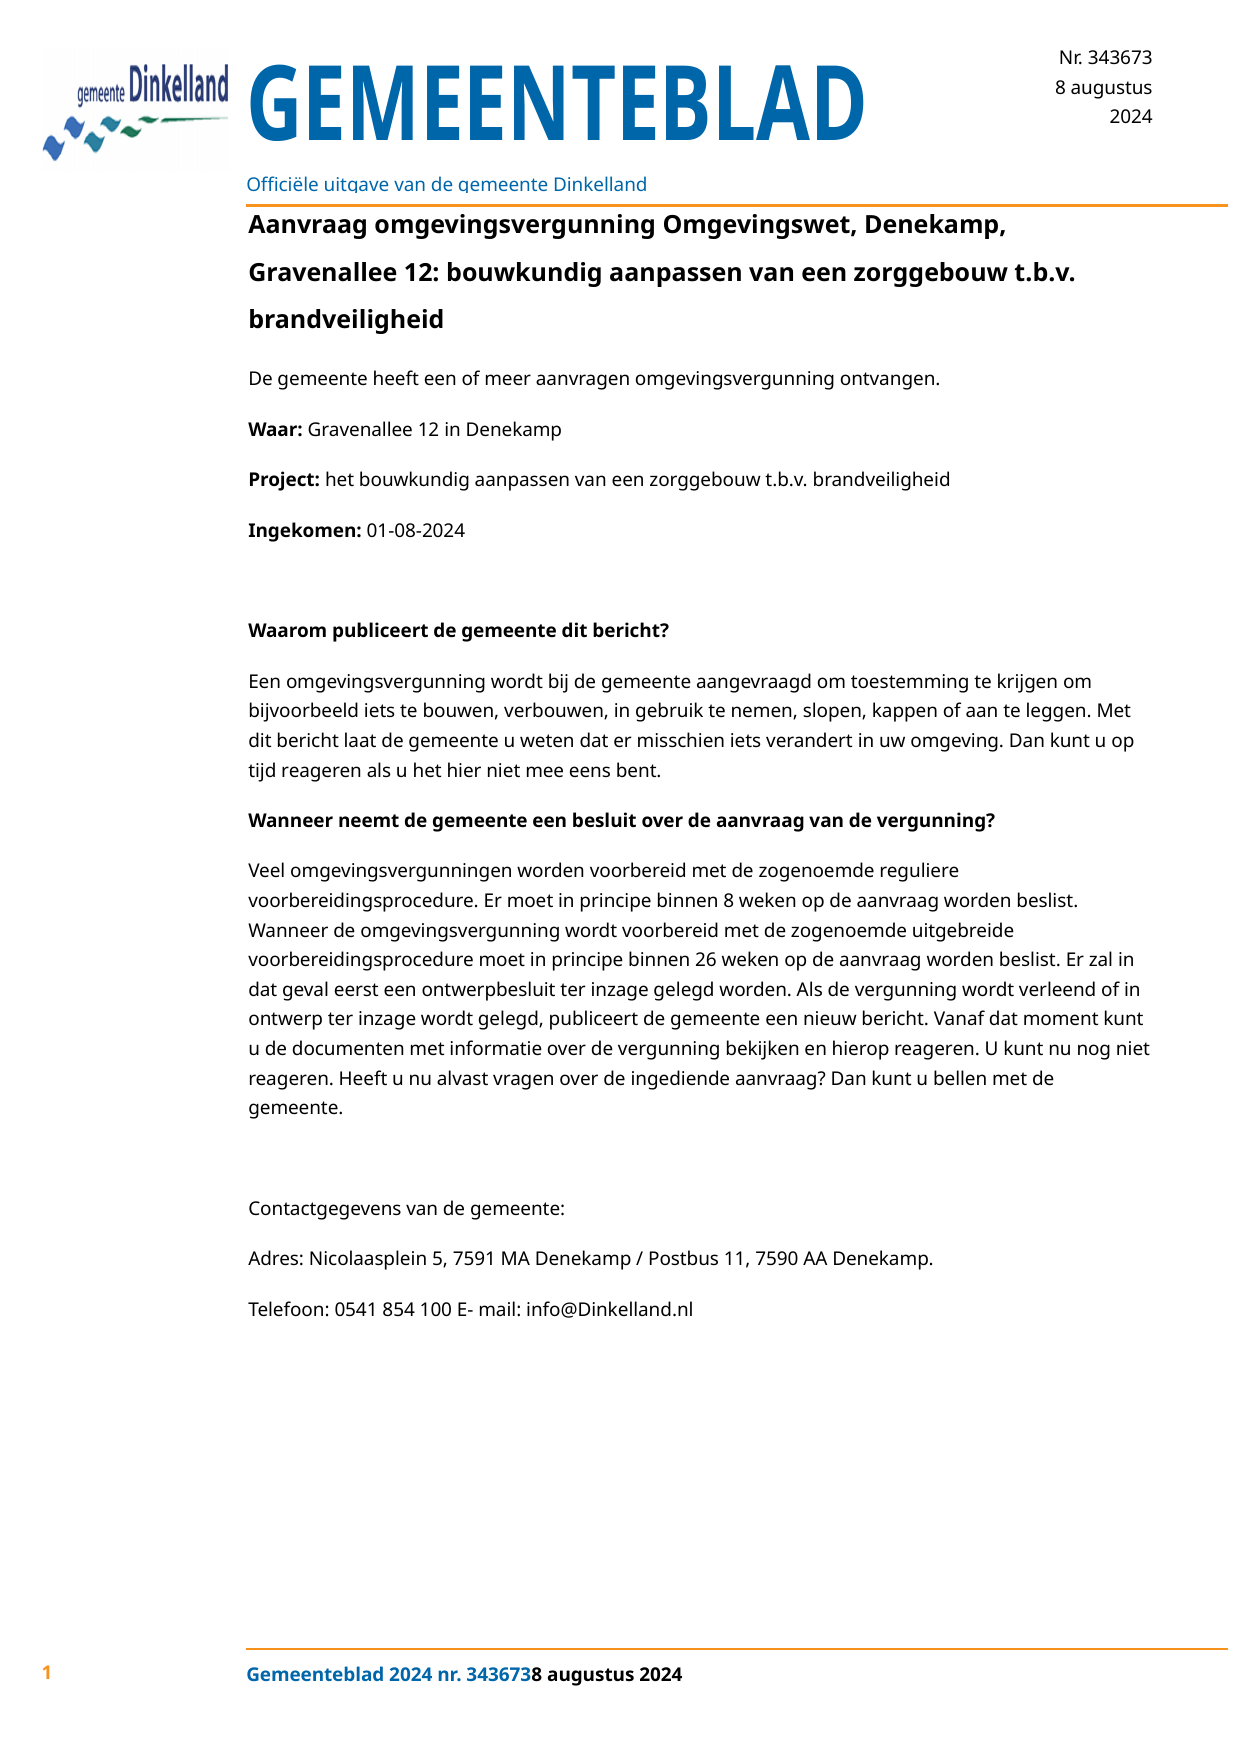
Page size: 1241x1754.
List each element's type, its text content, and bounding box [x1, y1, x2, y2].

text Ingekomen: 01-08-2024 [248, 517, 1152, 542]
picture [41, 47, 231, 172]
text De gemeente heeft een of meer aanvragen omgevingsvergunning ontvangen. [248, 366, 1152, 391]
text Waarom publiceert de gemeente dit bericht? [248, 618, 1152, 643]
text Telefoon: 0541 854 100 E- mail: info@Dinkelland.nl [248, 1296, 1152, 1322]
text Een omgevingsvergunning wordt bij de gemeente aangevraagd om toestemming te krijgen om bijvoorbeeld iets te bouwen, verbouwen, in gebruik te nemen, slopen, kappen of aan te leggen. Met dit bericht laat de gemeente u weten dat er misschien iets verandert in uw omgeving. Dan kunt u op tijd reageren als u het hier niet mee eens bent. [248, 668, 1152, 782]
text Aanvraag omgevingsvergunning Omgevingswet, Denekamp, Gravenallee 12: bouwkundig aanpassen van een zorggebouw t.b.v. brandveiligheid [248, 207, 1152, 336]
text Project: het bouwkundig aanpassen van een zorggebouw t.b.v. brandveiligheid [248, 466, 1152, 492]
text Wanneer neemt de gemeente een besluit over de aanvraag van de vergunning? [248, 807, 1152, 833]
text Veel omgevingsvergunningen worden voorbereid met de zogenoemde reguliere voorbereidingsprocedure. Er moet in principe binnen 8 weken op de aanvraag worden beslist. Wanneer de omgevingsvergunning wordt voorbereid met de zogenoemde uitgebreide voorbereidingsprocedure moet in principe binnen 26 weken op de aanvraag worden beslist. Er zal in dat geval eerst een ontwerpbesluit ter inzage gelegd worden. Als de vergunning wordt verleend of in ontwerp ter inzage wordt gelegd, publiceert de gemeente een nieuw bericht. Vanaf dat moment kunt u de documenten met informatie over de vergunning bekijken en hierop reageren. U kunt nu nog niet reageren. Heeft u nu alvast vragen over de ingediende aanvraag? Dan kunt u bellen met de gemeente. [248, 858, 1152, 1120]
text Waar: Gravenallee 12 in Denekamp [248, 416, 1152, 442]
text Adres: Nicolaasplein 5, 7591 MA Denekamp / Postbus 11, 7590 AA Denekamp. [248, 1246, 1152, 1271]
text Contactgegevens van de gemeente: [248, 1195, 1152, 1221]
